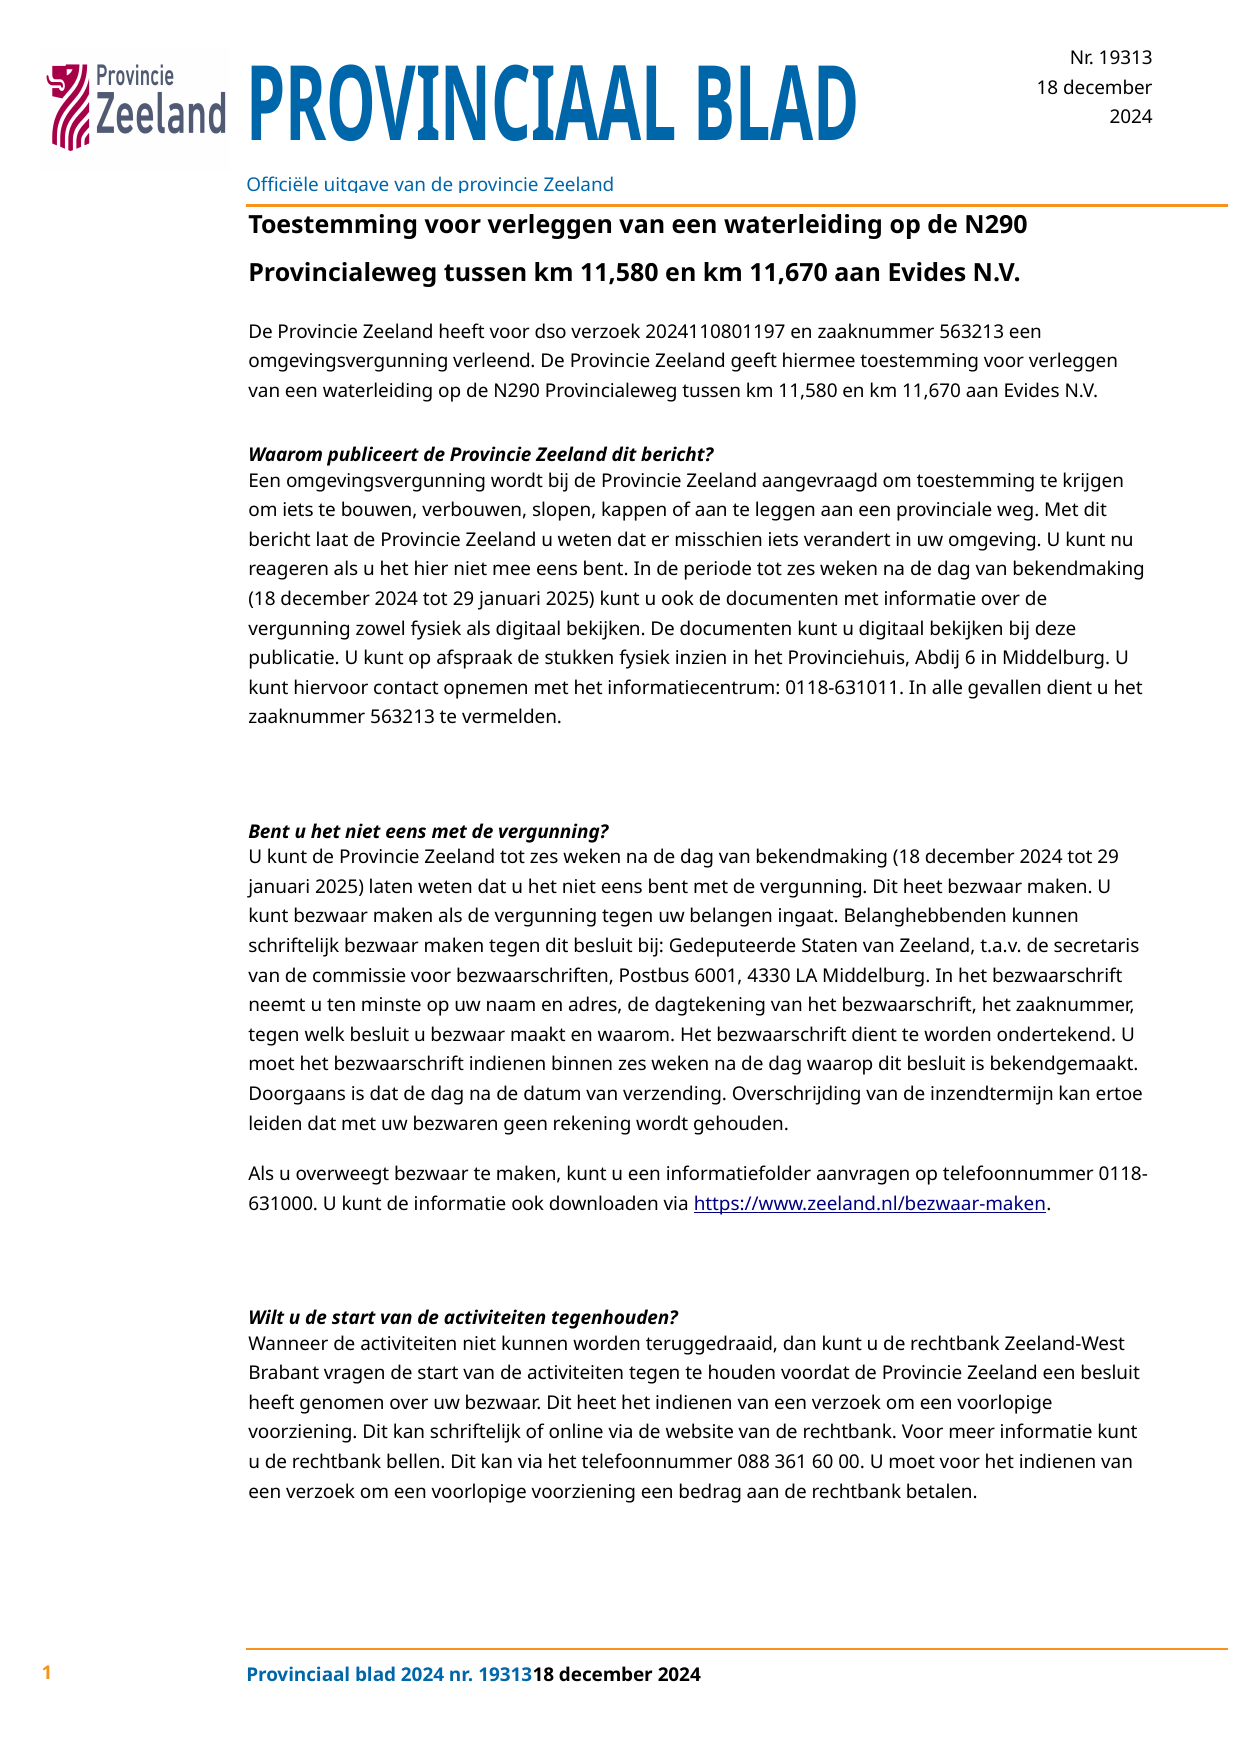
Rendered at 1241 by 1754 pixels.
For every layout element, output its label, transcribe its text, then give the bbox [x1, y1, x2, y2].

text Toestemming voor verleggen van een waterleiding op de N290 Provincialeweg tussen km 11,580 en km 11,670 aan Evides N.V. [248, 207, 1152, 288]
text Een omgevingsvergunning wordt bij de Provincie Zeeland aangevraagd om toestemming te krijgen om iets te bouwen, verbouwen, slopen, kappen of aan te leggen aan een provinciale weg. Met dit bericht laat de Provincie Zeeland u weten dat er misschien iets verandert in uw omgeving. U kunt nu reageren als u het hier niet mee eens bent. In de periode tot zes weken na de dag van bekendmaking (18 december 2024 tot 29 januari 2025) kunt u ook de documenten met informatie over de vergunning zowel fysiek als digitaal bekijken. De documenten kunt u digitaal bekijken bij deze publicatie. U kunt op afspraak de stukken fysiek inzien in het Provinciehuis, Abdij 6 in Middelburg. U kunt hiervoor contact opnemen met het informatiecentrum: 0118-631011. In alle gevallen dient u het zaaknummer 563213 te vermelden. [248, 467, 1152, 729]
text Bent u het niet eens met de vergunning? [248, 818, 1152, 843]
text Wanneer de activiteiten niet kunnen worden teruggedraaid, dan kunt u de rechtbank Zeeland-West Brabant vragen de start van de activiteiten tegen te houden voordat de Provincie Zeeland een besluit heeft genomen over uw bezwaar. Dit heet het indienen van een verzoek om een voorlopige voorziening. Dit kan schriftelijk of online via de website van de rechtbank. Voor meer informatie kunt u de rechtbank bellen. Dit kan via het telefoonnummer 088 361 60 00. U moet voor het indienen van een verzoek om een voorlopige voorziening een bedrag aan de rechtbank betalen. [248, 1330, 1152, 1503]
text Waarom publiceert de Provincie Zeeland dit bericht? [248, 441, 1152, 467]
picture [41, 47, 231, 172]
text U kunt de Provincie Zeeland tot zes weken na de dag van bekendmaking (18 december 2024 tot 29 januari 2025) laten weten dat u het niet eens bent met de vergunning. Dit heet bezwaar maken. U kunt bezwaar maken als de vergunning tegen uw belangen ingaat. Belanghebbenden kunnen schriftelijk bezwaar maken tegen dit besluit bij: Gedeputeerde Staten van Zeeland, t.a.v. de secretaris van de commissie voor bezwaarschriften, Postbus 6001, 4330 LA Middelburg. In het bezwaarschrift neemt u ten minste op uw naam en adres, de dagtekening van het bezwaarschrift, het zaaknummer, tegen welk besluit u bezwaar maakt en waarom. Het bezwaarschrift dient te worden ondertekend. U moet het bezwaarschrift indienen binnen zes weken na de dag waarop dit besluit is bekendgemaakt. Doorgaans is dat de dag na de datum van verzending. Overschrijding van de inzendtermijn kan ertoe leiden dat met uw bezwaren geen rekening wordt gehouden. [248, 843, 1152, 1136]
text De Provincie Zeeland heeft voor dso verzoek 2024110801197 en zaaknummer 563213 een omgevingsvergunning verleend. De Provincie Zeeland geeft hiermee toestemming voor verleggen van een waterleiding op de N290 Provincialeweg tussen km 11,580 en km 11,670 aan Evides N.V. [248, 318, 1152, 403]
text Wilt u de start van de activiteiten tegenhouden? [248, 1304, 1152, 1330]
text Als u overweegt bezwaar te maken, kunt u een informatiefolder aanvragen op telefoonnummer 0118-631000. U kunt de informatie ook downloaden via https://www.zeeland.nl/bezwaar-maken. [248, 1160, 1152, 1216]
